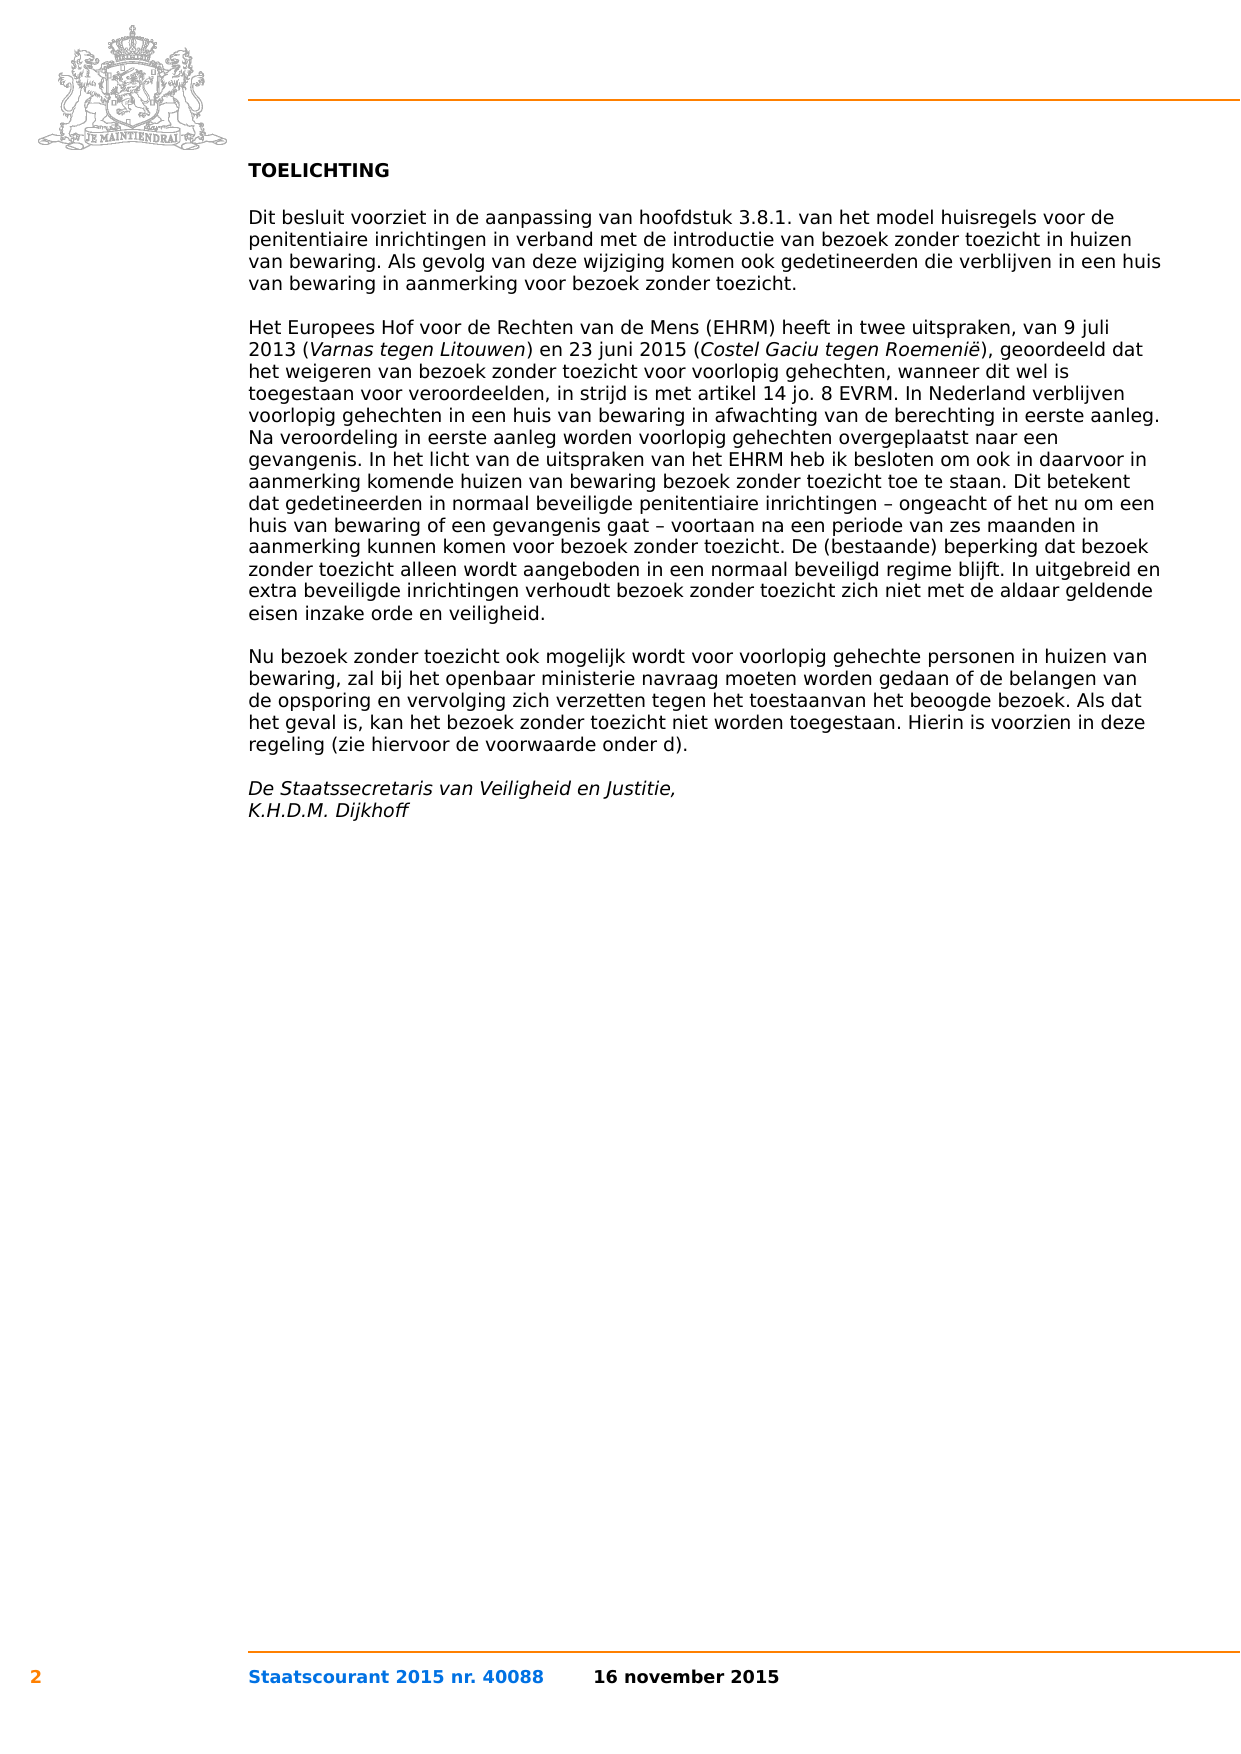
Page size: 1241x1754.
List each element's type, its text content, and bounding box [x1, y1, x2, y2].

picture [38, 25, 227, 150]
text Nu bezoek zonder toezicht ook mogelijk wordt voor voorlopig gehechte personen in huizen van bewaring, zal bij het openbaar ministerie navraag moeten worden gedaan of de belangen van de opsporing en vervolging zich verzetten tegen het toestaanvan het beoogde bezoek. Als dat het geval is, kan het bezoek zonder toezicht niet worden toegestaan. Hierin is voorzien in deze regeling (zie hiervoor de voorwaarde onder d). [248, 646, 1163, 756]
text De Staatssecretaris van Veiligheid en Justitie, K.H.D.M. Dijkhoff [248, 778, 1163, 822]
subtitle TOELICHTING [248, 160, 1163, 182]
text Dit besluit voorziet in de aanpassing van hoofdstuk 3.8.1. van het model huisregels voor de penitentiaire inrichtingen in verband met de introductie van bezoek zonder toezicht in huizen van bewaring. Als gevolg van deze wijziging komen ook gedetineerden die verblijven in een huis van bewaring in aanmerking voor bezoek zonder toezicht. [248, 207, 1163, 295]
text Het Europees Hof voor de Rechten van de Mens (EHRM) heeft in twee uitspraken, van 9 juli 2013 (Varnas tegen Litouwen) en 23 juni 2015 (Costel Gaciu tegen Roemenië), geoordeeld dat het weigeren van bezoek zonder toezicht voor voorlopig gehechten, wanneer dit wel is toegestaan voor veroordeelden, in strijd is met artikel 14 jo. 8 EVRM. In Nederland verblijven voorlopig gehechten in een huis van bewaring in afwachting van de berechting in eerste aanleg. Na veroordeling in eerste aanleg worden voorlopig gehechten overgeplaatst naar een gevangenis. In het licht van de uitspraken van het EHRM heb ik besloten om ook in daarvoor in aanmerking komende huizen van bewaring bezoek zonder toezicht toe te staan. Dit betekent dat gedetineerden in normaal beveiligde penitentiaire inrichtingen – ongeacht of het nu om een huis van bewaring of een gevangenis gaat – voortaan na een periode van zes maanden in aanmerking kunnen komen voor bezoek zonder toezicht. De (bestaande) beperking dat bezoek zonder toezicht alleen wordt aangeboden in een normaal beveiligd regime blijft. In uitgebreid en extra beveiligde inrichtingen verhoudt bezoek zonder toezicht zich niet met de aldaar geldende eisen inzake orde en veiligheid. [248, 317, 1163, 624]
